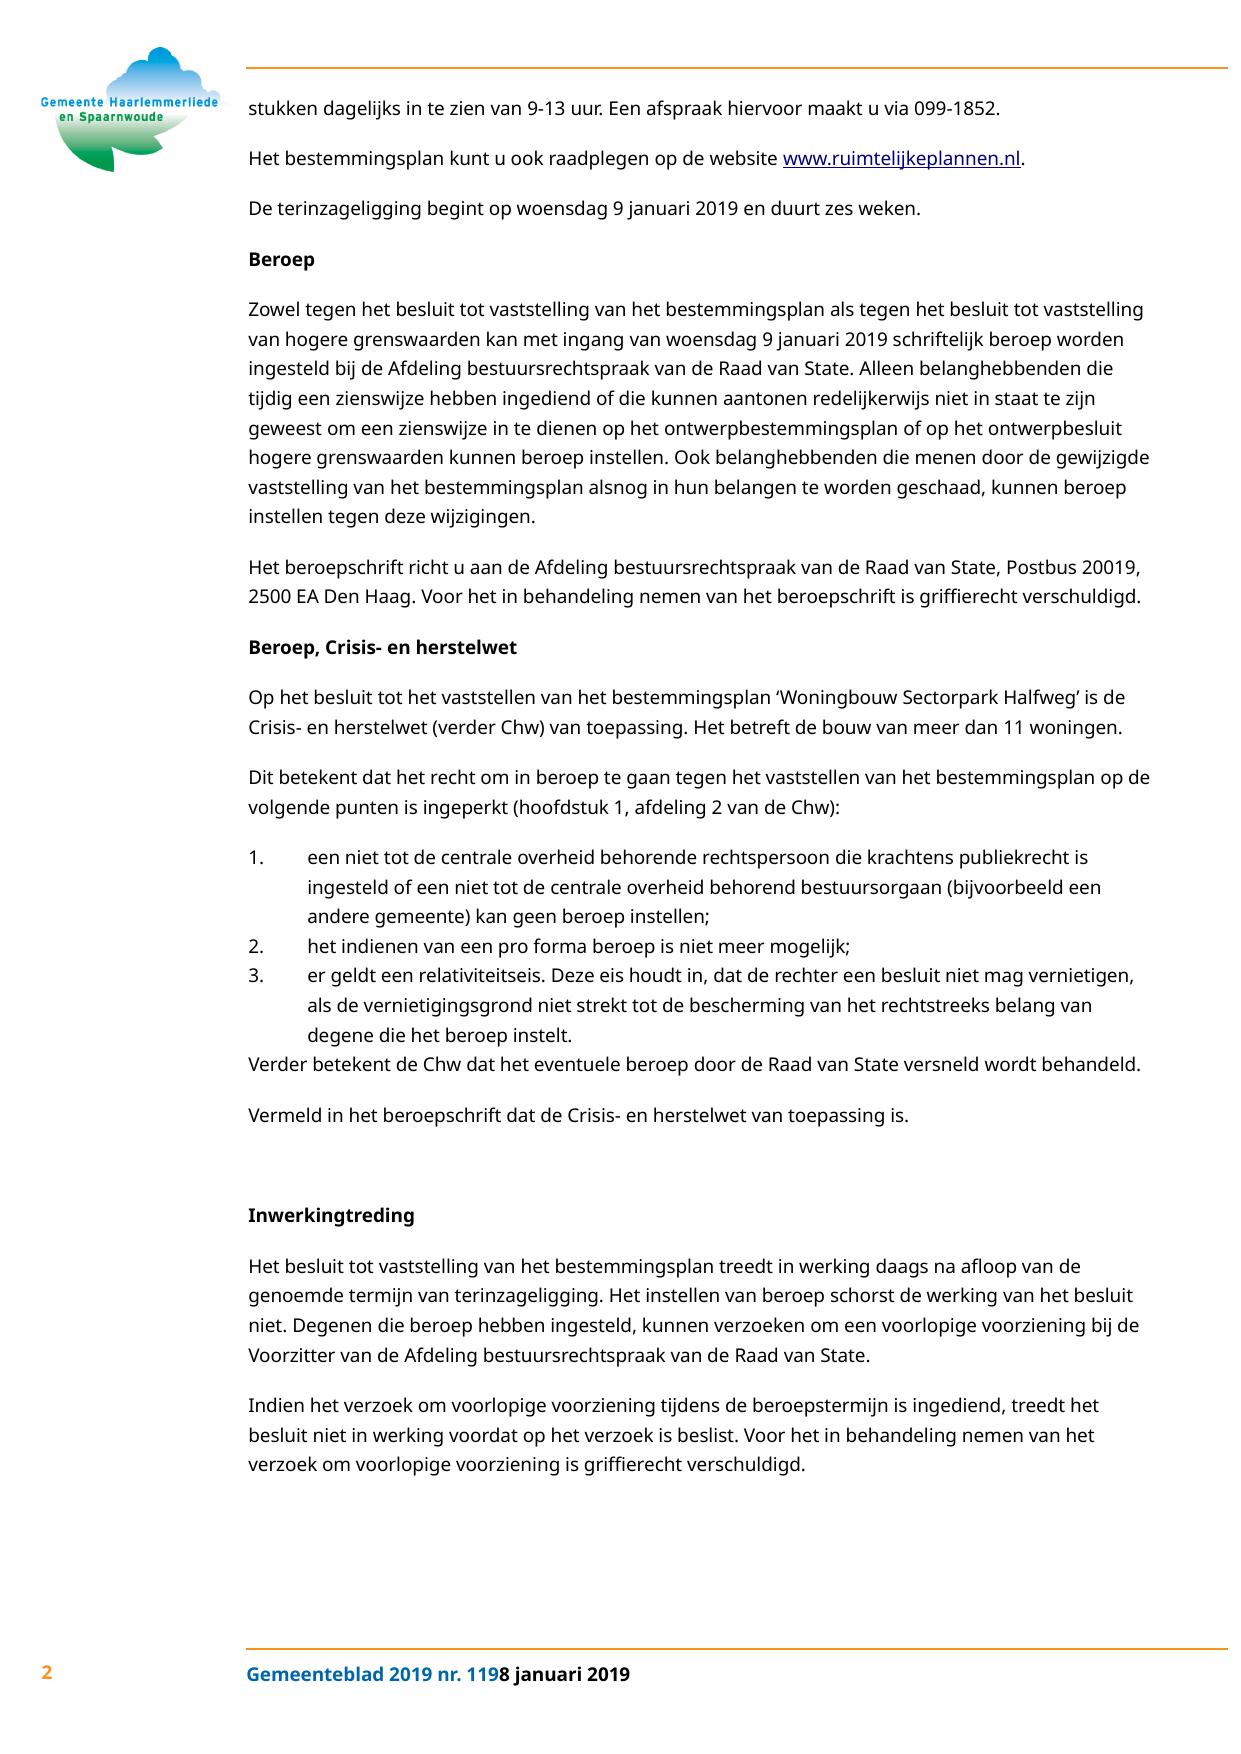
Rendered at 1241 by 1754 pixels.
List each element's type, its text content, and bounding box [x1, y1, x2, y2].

text Beroep, Crisis- en herstelwet [248, 634, 1152, 660]
text Inwerkingtreding [248, 1203, 1152, 1228]
text Vermeld in het beroepschrift dat de Crisis- en herstelwet van toepassing is. [248, 1102, 1152, 1128]
text De terinzageligging begint op woensdag 9 januari 2019 en duurt zes weken. [248, 196, 1152, 221]
picture [41, 47, 231, 172]
list het indienen van een pro forma beroep is niet meer mogelijk; [248, 933, 1152, 959]
text stukken dagelijks in te zien van 9-13 uur. Een afspraak hiervoor maakt u via 099-1852. [248, 95, 1152, 121]
list een niet tot de centrale overheid behorende rechtspersoon die krachtens publiekrecht is ingesteld of een niet tot de centrale overheid behorend bestuursorgaan (bijvoorbeeld een andere gemeente) kan geen beroep instellen; [248, 844, 1152, 929]
text Zowel tegen het besluit tot vaststelling van het bestemmingsplan als tegen het besluit tot vaststelling van hogere grenswaarden kan met ingang van woensdag 9 januari 2019 schriftelijk beroep worden ingesteld bij de Afdeling bestuursrechtspraak van de Raad van State. Alleen belanghebbenden die tijdig een zienswijze hebben ingediend of die kunnen aantonen redelijkerwijs niet in staat te zijn geweest om een zienswijze in te dienen op het ontwerpbestemmingsplan of op het ontwerpbesluit hogere grenswaarden kunnen beroep instellen. Ook belanghebbenden die menen door de gewijzigde vaststelling van het bestemmingsplan alsnog in hun belangen te worden geschaad, kunnen beroep instellen tegen deze wijzigingen. [248, 296, 1152, 529]
text Verder betekent de Chw dat het eventuele beroep door de Raad van State versneld wordt behandeld. [248, 1051, 1152, 1077]
text Op het besluit tot het vaststellen van het bestemmingsplan ‘Woningbouw Sectorpark Halfweg’ is de Crisis- en herstelwet (verder Chw) van toepassing. Het betreft de bouw van meer dan 11 woningen. [248, 684, 1152, 740]
text Dit betekent dat het recht om in beroep te gaan tegen het vaststellen van het bestemmingsplan op de volgende punten is ingeperkt (hoofdstuk 1, afdeling 2 van de Chw): [248, 764, 1152, 820]
text Het beroepschrift richt u aan de Afdeling bestuursrechtspraak van de Raad van State, Postbus 20019, 2500 EA Den Haag. Voor het in behandeling nemen van het beroepschrift is griffierecht verschuldigd. [248, 554, 1152, 609]
text Indien het verzoek om voorlopige voorziening tijdens de beroepstermijn is ingediend, treedt het besluit niet in werking voordat op het verzoek is beslist. Voor het in behandeling nemen van het verzoek om voorlopige voorziening is griffierecht verschuldigd. [248, 1392, 1152, 1477]
list er geldt een relativiteitseis. Deze eis houdt in, dat de rechter een besluit niet mag vernietigen, als de vernietigingsgrond niet strekt tot de bescherming van het rechtstreeks belang van degene die het beroep instelt. [248, 963, 1152, 1048]
text Beroep [248, 246, 1152, 272]
text Het bestemmingsplan kunt u ook raadplegen op de website www.ruimtelijkeplannen.nl. [248, 145, 1152, 171]
text Het besluit tot vaststelling van het bestemmingsplan treedt in werking daags na afloop van de genoemde termijn van terinzageligging. Het instellen van beroep schorst de werking van het besluit niet. Degenen die beroep hebben ingesteld, kunnen verzoeken om een voorlopige voorziening bij de Voorzitter van de Afdeling bestuursrechtspraak van de Raad van State. [248, 1253, 1152, 1368]
